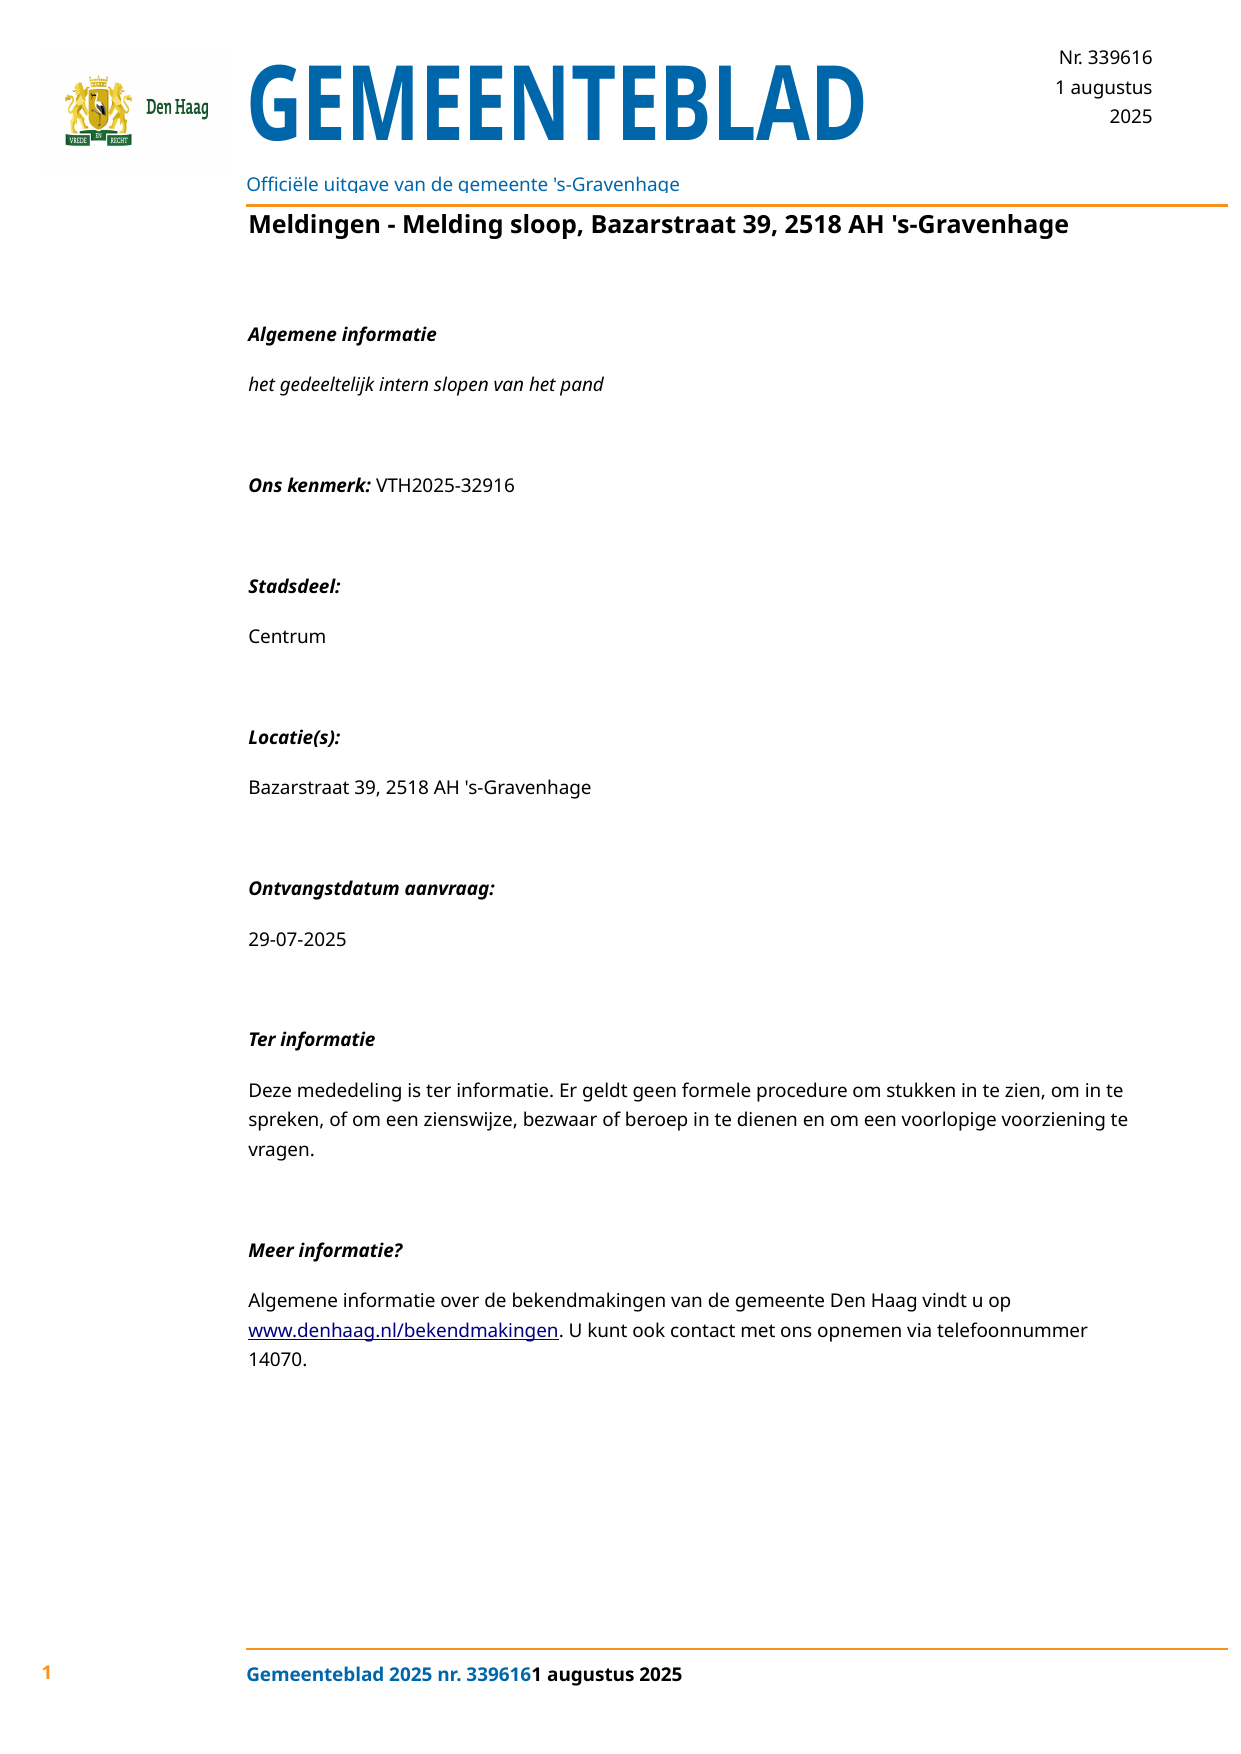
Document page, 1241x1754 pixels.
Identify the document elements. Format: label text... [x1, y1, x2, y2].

picture [41, 47, 231, 172]
text het gedeeltelijk intern slopen van het pand [248, 371, 1152, 397]
text Bazarstraat 39, 2518 AH 's-Gravenhage [248, 774, 1152, 800]
text 29-07-2025 [248, 926, 1152, 951]
text Algemene informatie over de bekendmakingen van de gemeente Den Haag vindt u op www.denhaag.nl/bekendmakingen. U kunt ook contact met ons opnemen via telefoonnummer 14070. [248, 1287, 1152, 1372]
text Ontvangstdatum aanvraag: [248, 875, 1152, 901]
text Deze mededeling is ter informatie. Er geldt geen formele procedure om stukken in te zien, om in te spreken, of om een zienswijze, bezwaar of beroep in te dienen en om een voorlopige voorziening te vragen. [248, 1077, 1152, 1162]
text Stadsdeel: [248, 573, 1152, 598]
text Meldingen - Melding sloop, Bazarstraat 39, 2518 AH 's-Gravenhage [248, 207, 1152, 241]
text Meer informatie? [248, 1237, 1152, 1263]
text Centrum [248, 623, 1152, 649]
text Ter informatie [248, 1027, 1152, 1052]
text Algemene informatie [248, 321, 1152, 346]
text Ons kenmerk: VTH2025-32916 [248, 472, 1152, 498]
text Locatie(s): [248, 724, 1152, 750]
